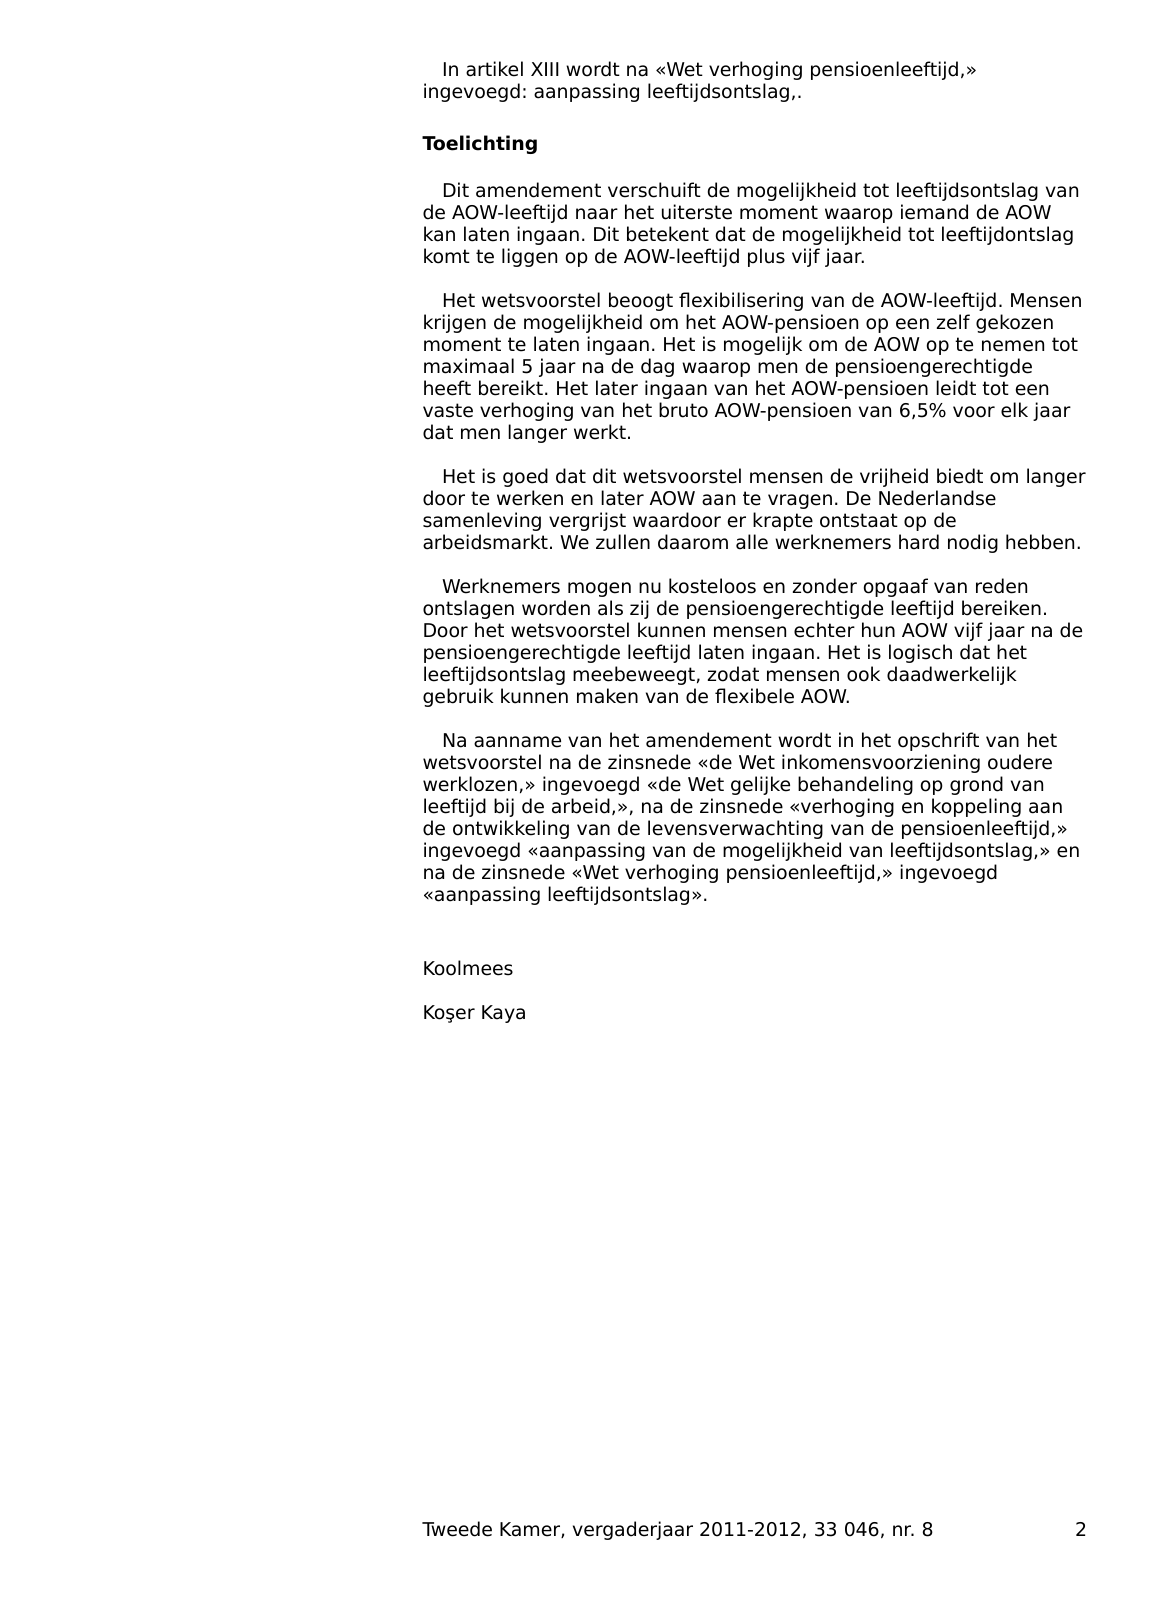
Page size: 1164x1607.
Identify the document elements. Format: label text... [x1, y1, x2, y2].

text Werknemers mogen nu kosteloos en zonder opgaaf van reden ontslagen worden als zij de pensioengerechtigde leeftijd bereiken. Door het wetsvoorstel kunnen mensen echter hun AOW vijf jaar na de pensioengerechtigde leeftijd laten ingaan. Het is logisch dat het leeftijdsontslag meebeweegt, zodat mensen ook daadwerkelijk gebruik kunnen maken van de flexibele AOW. [422, 576, 1087, 708]
text Het is goed dat dit wetsvoorstel mensen de vrijheid biedt om langer door te werken en later AOW aan te vragen. De Nederlandse samenleving vergrijst waardoor er krapte ontstaat op de arbeidsmarkt. We zullen daarom alle werknemers hard nodig hebben. [422, 466, 1087, 554]
text Het wetsvoorstel beoogt flexibilisering van de AOW-leeftijd. Mensen krijgen de mogelijkheid om het AOW-pensioen op een zelf gekozen moment te laten ingaan. Het is mogelijk om de AOW op te nemen tot maximaal 5 jaar na de dag waarop men de pensioengerechtigde heeft bereikt. Het later ingaan van het AOW-pensioen leidt tot een vaste verhoging van het bruto AOW-pensioen van 6,5% voor elk jaar dat men langer werkt. [422, 290, 1087, 444]
text Koolmees Koşer Kaya [422, 936, 1087, 1024]
text In artikel XIII wordt na «Wet verhoging pensioenleeftijd,» ingevoegd: aanpassing leeftijdsontslag,. [422, 59, 1087, 103]
text Na aanname van het amendement wordt in het opschrift van het wetsvoorstel na de zinsnede «de Wet inkomensvoorziening oudere werklozen,» ingevoegd «de Wet gelijke behandeling op grond van leeftijd bij de arbeid,», na de zinsnede «verhoging en koppeling aan de ontwikkeling van de levensverwachting van de pensioenleeftijd,» ingevoegd «aanpassing van de mogelijkheid van leeftijdsontslag,» en na de zinsnede «Wet verhoging pensioenleeftijd,» ingevoegd «aanpassing leeftijdsontslag». [422, 730, 1087, 906]
text Dit amendement verschuift de mogelijkheid tot leeftijdsontslag van de AOW-leeftijd naar het uiterste moment waarop iemand de AOW kan laten ingaan. Dit betekent dat de mogelijkheid tot leeftijdontslag komt te liggen op de AOW-leeftijd plus vijf jaar. [422, 180, 1087, 268]
subtitle Toelichting [422, 133, 1087, 155]
